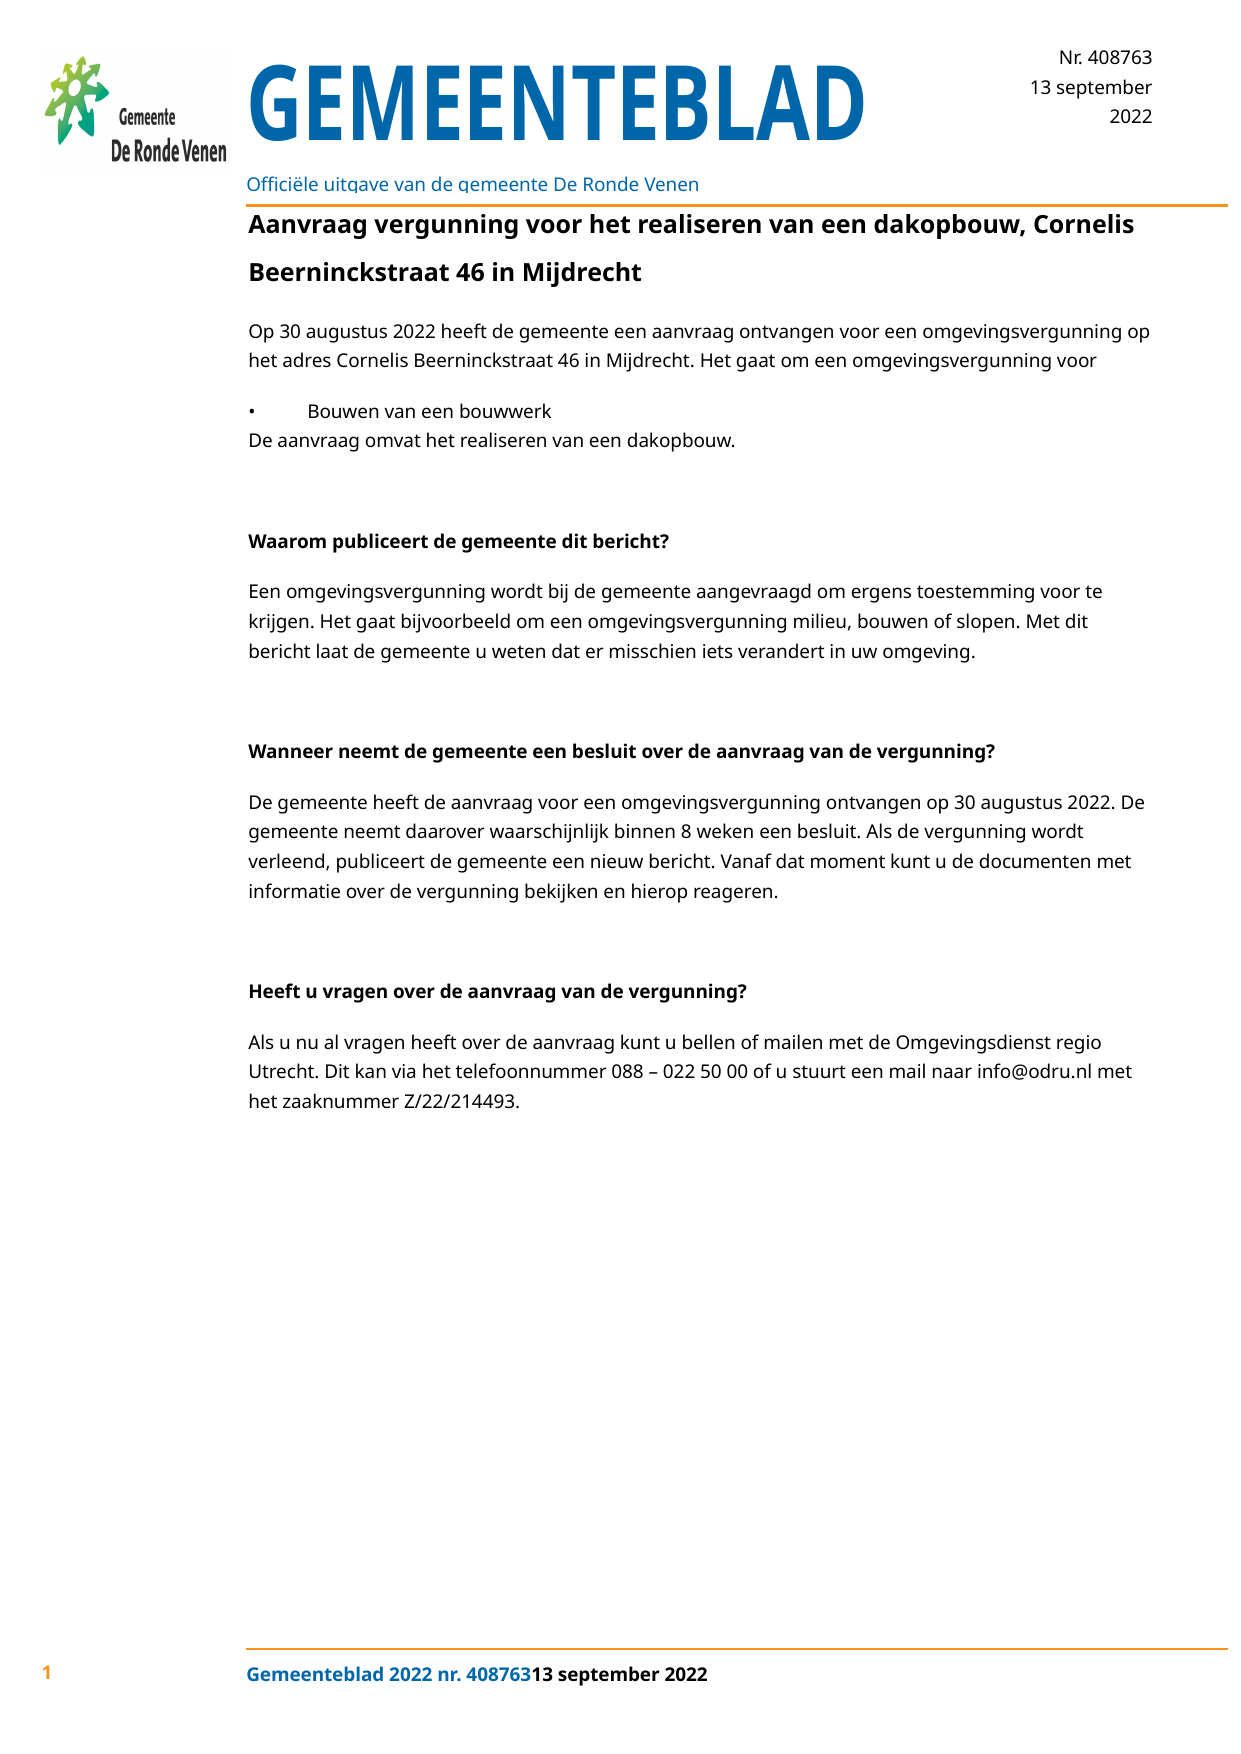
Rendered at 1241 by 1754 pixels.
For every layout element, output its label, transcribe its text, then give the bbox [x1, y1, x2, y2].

text Een omgevingsvergunning wordt bij de gemeente aangevraagd om ergens toestemming voor te krijgen. Het gaat bijvoorbeeld om een omgevingsvergunning milieu, bouwen of slopen. Met dit bericht laat de gemeente u weten dat er misschien iets verandert in uw omgeving. [248, 579, 1152, 664]
list Bouwen van een bouwwerk [248, 398, 1152, 424]
text Heeft u vragen over de aanvraag van de vergunning? [248, 979, 1152, 1004]
picture [41, 47, 231, 172]
text De aanvraag omvat het realiseren van een dakopbouw. [248, 427, 1152, 453]
text Op 30 augustus 2022 heeft de gemeente een aanvraag ontvangen voor een omgevingsvergunning op het adres Cornelis Beerninckstraat 46 in Mijdrecht. Het gaat om een omgevingsvergunning voor [248, 318, 1152, 373]
text Waarom publiceert de gemeente dit bericht? [248, 528, 1152, 554]
text De gemeente heeft de aanvraag voor een omgevingsvergunning ontvangen op 30 augustus 2022. De gemeente neemt daarover waarschijnlijk binnen 8 weken een besluit. Als de vergunning wordt verleend, publiceert de gemeente een nieuw bericht. Vanaf dat moment kunt u de documenten met informatie over de vergunning bekijken en hierop reageren. [248, 789, 1152, 904]
text Als u nu al vragen heeft over de aanvraag kunt u bellen of mailen met de Omgevingsdienst regio Utrecht. Dit kan via het telefoonnummer 088 – 022 50 00 of u stuurt een mail naar info@odru.nl met het zaaknummer Z/22/214493. [248, 1029, 1152, 1114]
text Wanneer neemt de gemeente een besluit over de aanvraag van de vergunning? [248, 739, 1152, 764]
text Aanvraag vergunning voor het realiseren van een dakopbouw, Cornelis Beerninckstraat 46 in Mijdrecht [248, 207, 1152, 288]
